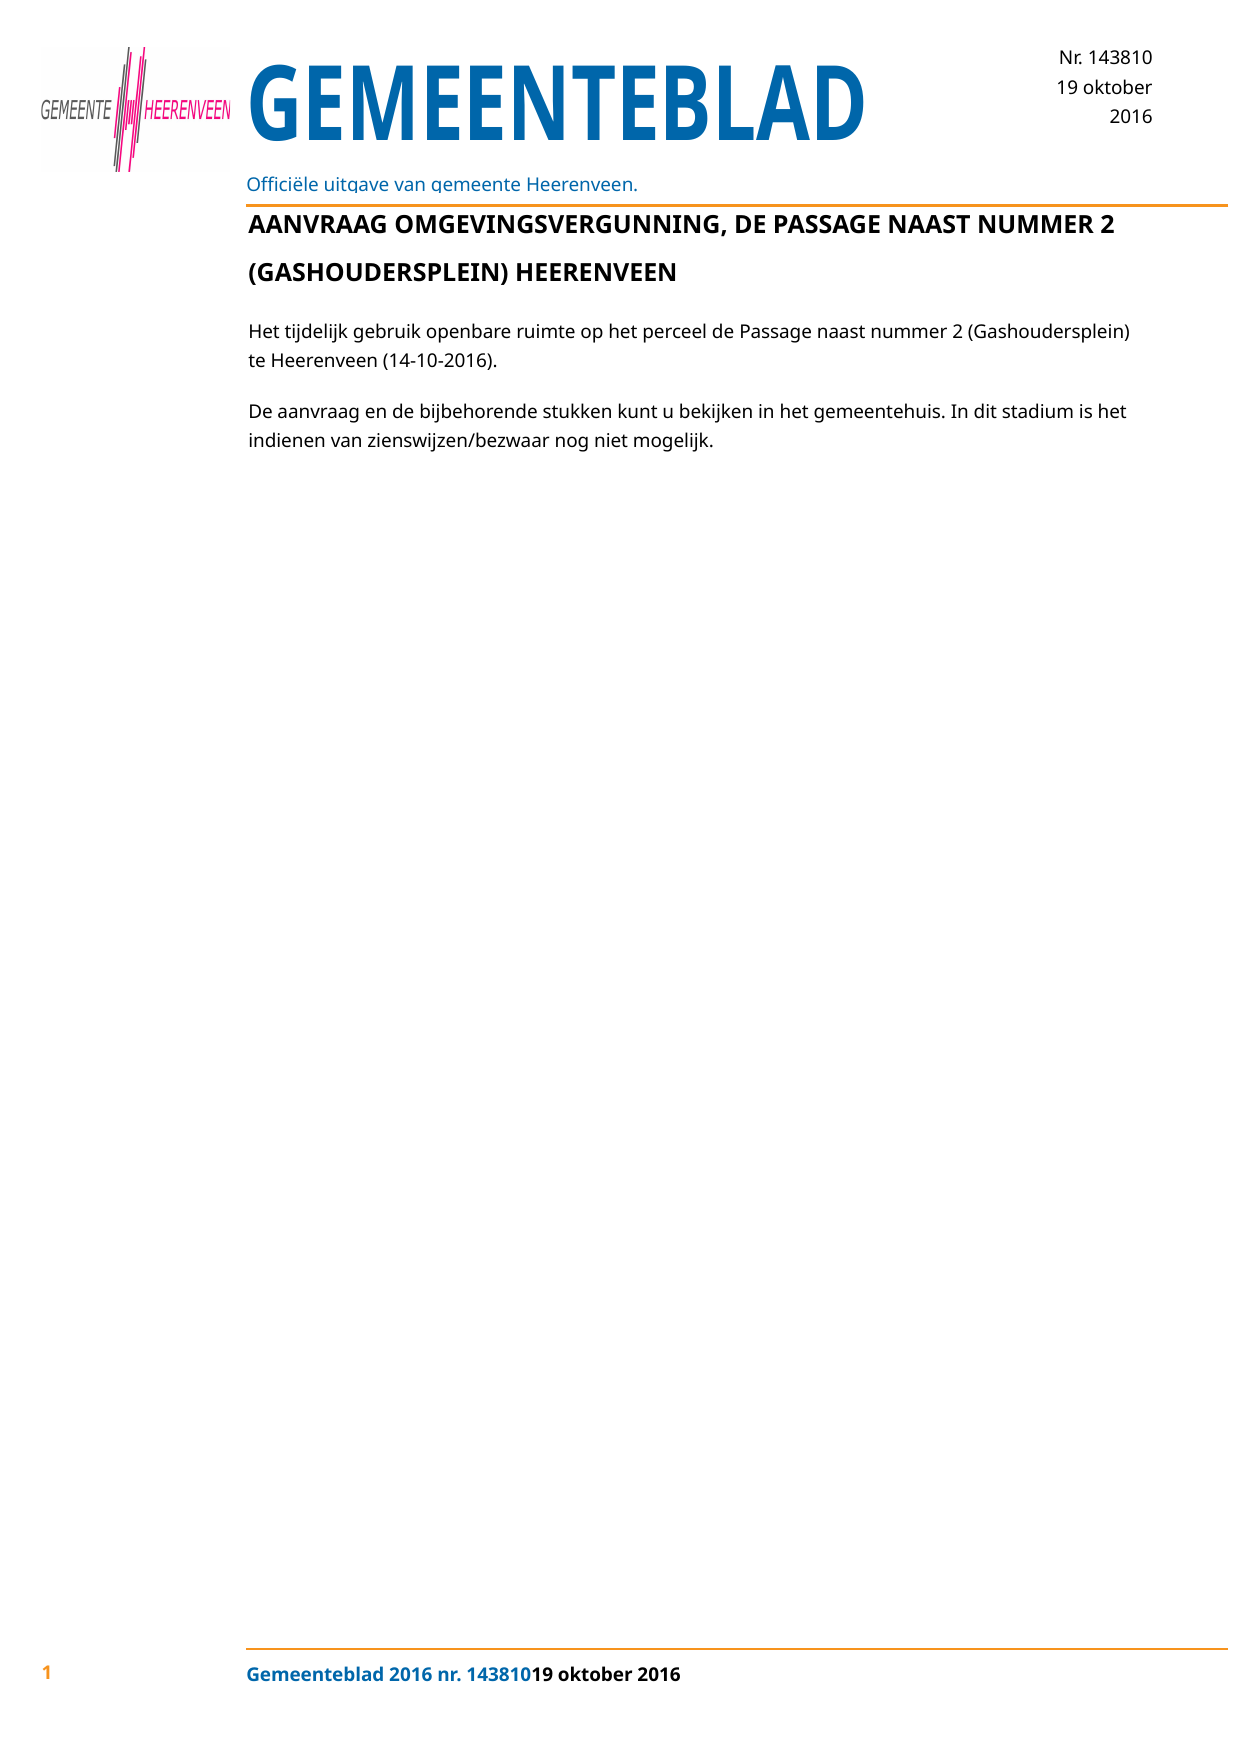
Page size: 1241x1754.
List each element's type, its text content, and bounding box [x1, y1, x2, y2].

text Het tijdelijk gebruik openbare ruimte op het perceel de Passage naast nummer 2 (Gashoudersplein) te Heerenveen (14-10-2016). [248, 318, 1152, 373]
text De aanvraag en de bijbehorende stukken kunt u bekijken in het gemeentehuis. In dit stadium is het indienen van zienswijzen/bezwaar nog niet mogelijk. [248, 398, 1152, 453]
picture [41, 47, 231, 172]
text AANVRAAG OMGEVINGSVERGUNNING, DE PASSAGE NAAST NUMMER 2 (GASHOUDERSPLEIN) HEERENVEEN [248, 207, 1152, 288]
